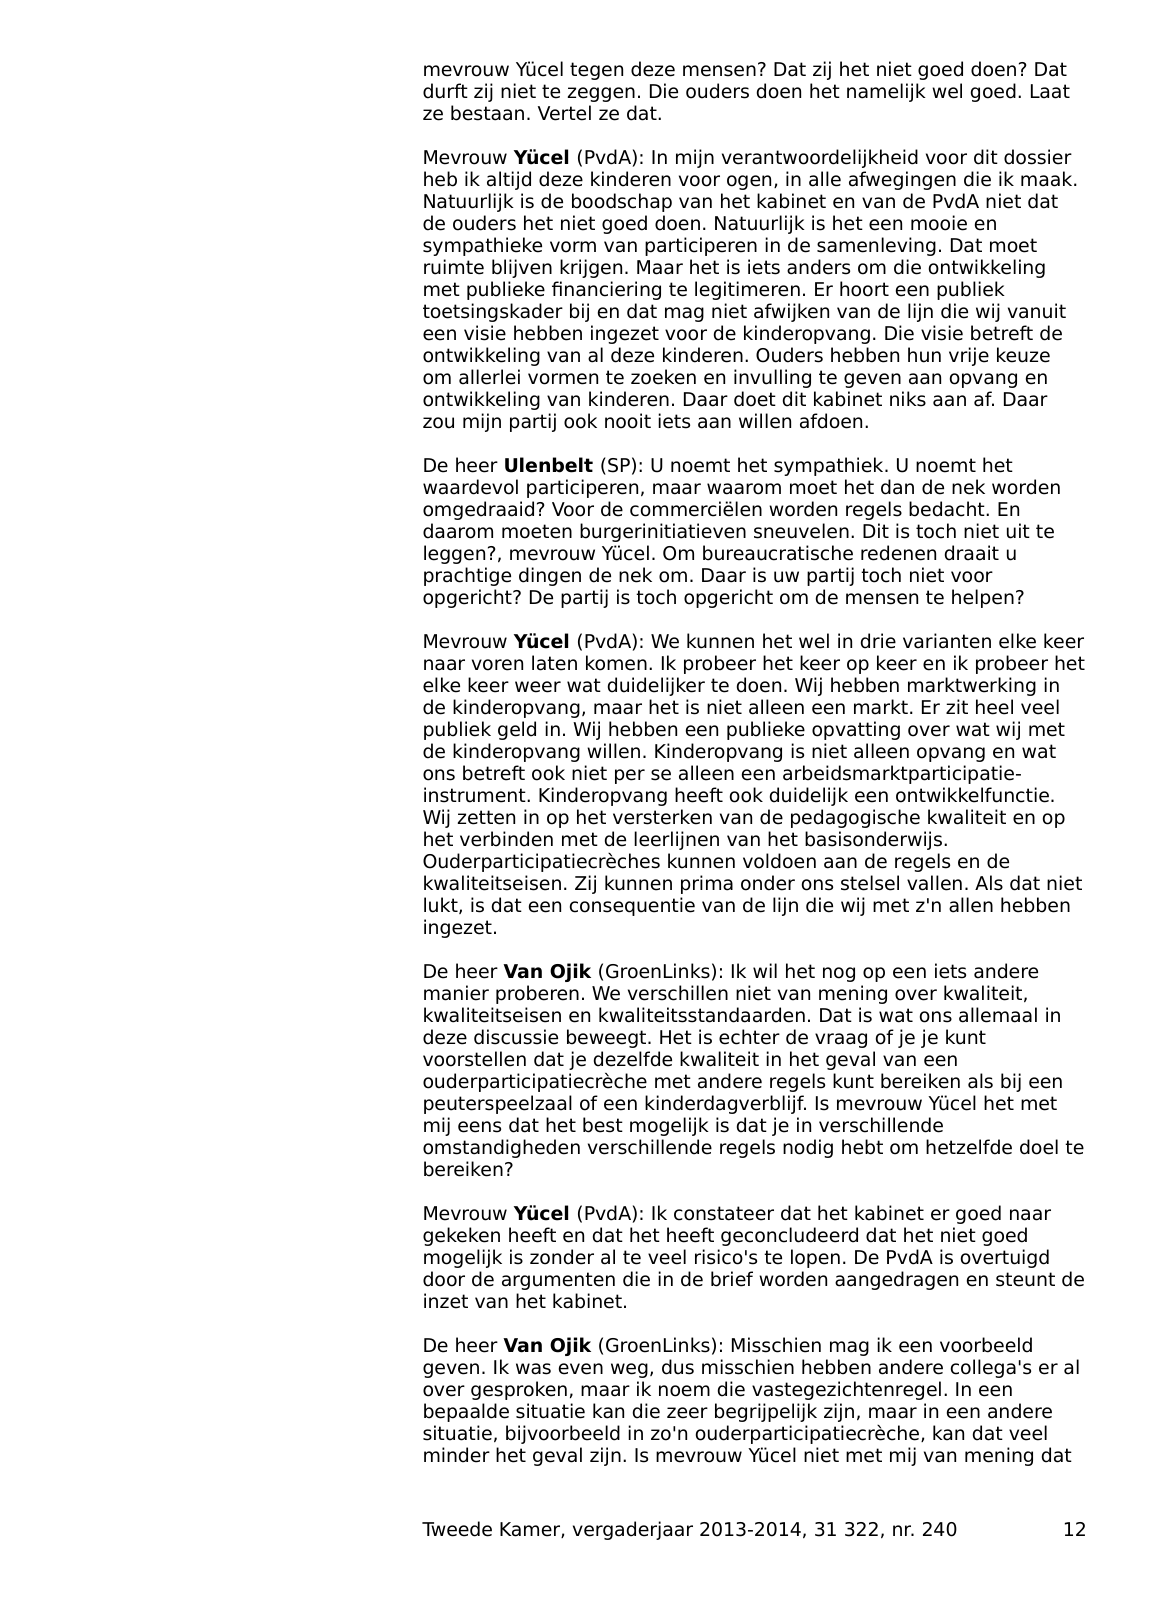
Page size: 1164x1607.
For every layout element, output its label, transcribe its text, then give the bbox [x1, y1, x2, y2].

text De heer Van Ojik (GroenLinks): Ik wil het nog op een iets andere manier proberen. We verschillen niet van mening over kwaliteit, kwaliteitseisen en kwaliteitsstandaarden. Dat is wat ons allemaal in deze discussie beweegt. Het is echter de vraag of je je kunt voorstellen dat je dezelfde kwaliteit in het geval van een ouderparticipatiecrèche met andere regels kunt bereiken als bij een peuterspeelzaal of een kinderdagverblijf. Is mevrouw Yücel het met mij eens dat het best mogelijk is dat je in verschillende omstandigheden verschillende regels nodig hebt om hetzelfde doel te bereiken? [422, 961, 1087, 1181]
text mevrouw Yücel tegen deze mensen? Dat zij het niet goed doen? Dat durft zij niet te zeggen. Die ouders doen het namelijk wel goed. Laat ze bestaan. Vertel ze dat. [422, 59, 1087, 125]
text Mevrouw Yücel (PvdA): In mijn verantwoordelijkheid voor dit dossier heb ik altijd deze kinderen voor ogen, in alle afwegingen die ik maak. Natuurlijk is de boodschap van het kabinet en van de PvdA niet dat de ouders het niet goed doen. Natuurlijk is het een mooie en sympathieke vorm van participeren in de samenleving. Dat moet ruimte blijven krijgen. Maar het is iets anders om die ontwikkeling met publieke financiering te legitimeren. Er hoort een publiek toetsingskader bij en dat mag niet afwijken van de lijn die wij vanuit een visie hebben ingezet voor de kinderopvang. Die visie betreft de ontwikkeling van al deze kinderen. Ouders hebben hun vrije keuze om allerlei vormen te zoeken en invulling te geven aan opvang en ontwikkeling van kinderen. Daar doet dit kabinet niks aan af. Daar zou mijn partij ook nooit iets aan willen afdoen. [422, 147, 1087, 433]
text De heer Van Ojik (GroenLinks): Misschien mag ik een voorbeeld geven. Ik was even weg, dus misschien hebben andere collega's er al over gesproken, maar ik noem die vastegezichtenregel. In een bepaalde situatie kan die zeer begrijpelijk zijn, maar in een andere situatie, bijvoorbeeld in zo'n ouderparticipatiecrèche, kan dat veel minder het geval zijn. Is mevrouw Yücel niet met mij van mening dat [422, 1335, 1087, 1467]
text Mevrouw Yücel (PvdA): We kunnen het wel in drie varianten elke keer naar voren laten komen. Ik probeer het keer op keer en ik probeer het elke keer weer wat duidelijker te doen. Wij hebben marktwerking in de kinderopvang, maar het is niet alleen een markt. Er zit heel veel publiek geld in. Wij hebben een publieke opvatting over wat wij met de kinderopvang willen. Kinderopvang is niet alleen opvang en wat ons betreft ook niet per se alleen een arbeidsmarktparticipatie-instrument. Kinderopvang heeft ook duidelijk een ontwikkelfunctie. Wij zetten in op het versterken van de pedagogische kwaliteit en op het verbinden met de leerlijnen van het basisonderwijs. Ouderparticipatiecrèches kunnen voldoen aan de regels en de kwaliteitseisen. Zij kunnen prima onder ons stelsel vallen. Als dat niet lukt, is dat een consequentie van de lijn die wij met z'n allen hebben ingezet. [422, 631, 1087, 939]
text De heer Ulenbelt (SP): U noemt het sympathiek. U noemt het waardevol participeren, maar waarom moet het dan de nek worden omgedraaid? Voor de commerciëlen worden regels bedacht. En daarom moeten burgerinitiatieven sneuvelen. Dit is toch niet uit te leggen?, mevrouw Yücel. Om bureaucratische redenen draait u prachtige dingen de nek om. Daar is uw partij toch niet voor opgericht? De partij is toch opgericht om de mensen te helpen? [422, 455, 1087, 609]
text Mevrouw Yücel (PvdA): Ik constateer dat het kabinet er goed naar gekeken heeft en dat het heeft geconcludeerd dat het niet goed mogelijk is zonder al te veel risico's te lopen. De PvdA is overtuigd door de argumenten die in de brief worden aangedragen en steunt de inzet van het kabinet. [422, 1203, 1087, 1313]
